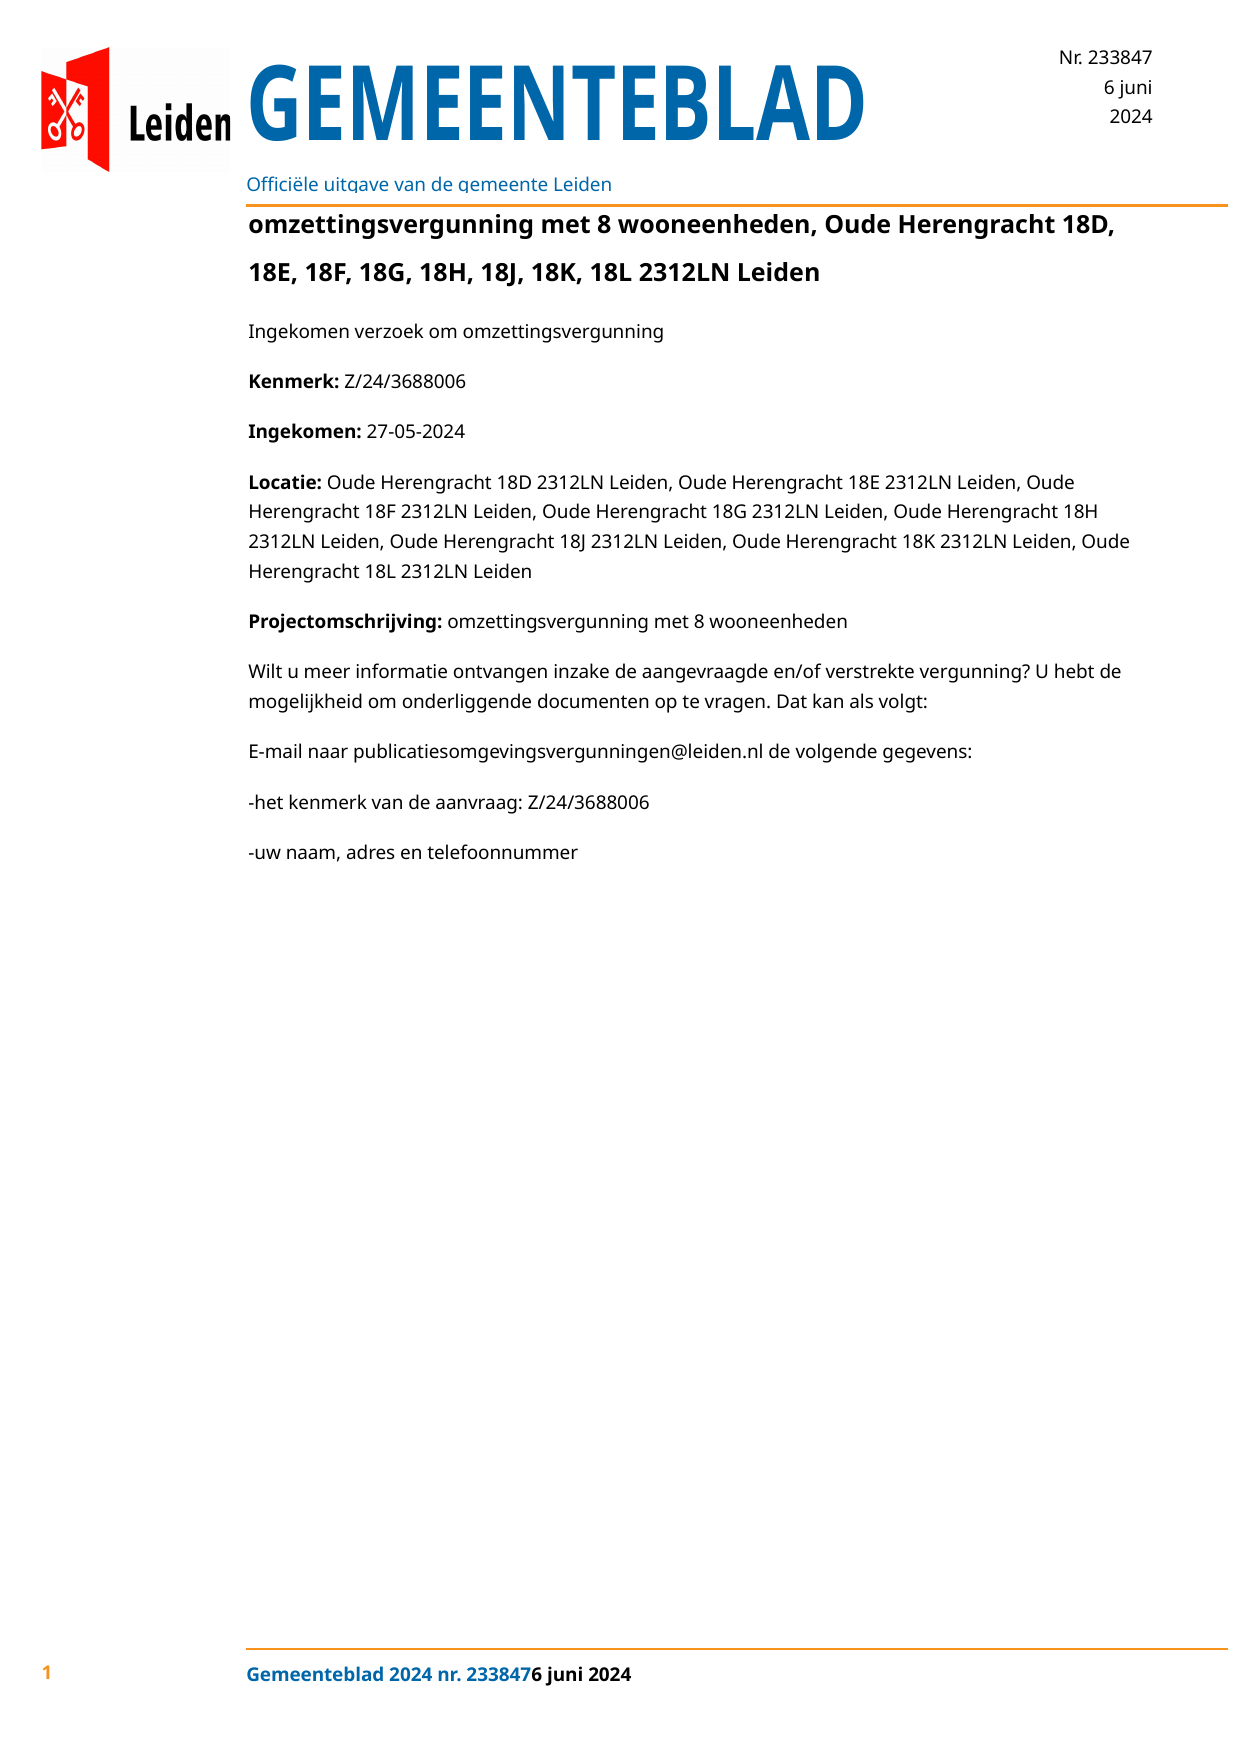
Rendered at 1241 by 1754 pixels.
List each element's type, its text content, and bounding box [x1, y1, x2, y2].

text Kenmerk: Z/24/3688006 [248, 368, 1152, 394]
text -uw naam, adres en telefoonnummer [248, 839, 1152, 865]
text E-mail naar publicatiesomgevingsvergunningen@leiden.nl de volgende gegevens: [248, 739, 1152, 764]
text -het kenmerk van de aanvraag: Z/24/3688006 [248, 789, 1152, 815]
text Wilt u meer informatie ontvangen inzake de aangevraagde en/of verstrekte vergunning? U hebt de mogelijkheid om onderliggende documenten op te vragen. Dat kan als volgt: [248, 659, 1152, 714]
text Ingekomen: 27-05-2024 [248, 419, 1152, 444]
picture [41, 47, 231, 172]
text Locatie: Oude Herengracht 18D 2312LN Leiden, Oude Herengracht 18E 2312LN Leiden, Oude Herengracht 18F 2312LN Leiden, Oude Herengracht 18G 2312LN Leiden, Oude Herengracht 18H 2312LN Leiden, Oude Herengracht 18J 2312LN Leiden, Oude Herengracht 18K 2312LN Leiden, Oude Herengracht 18L 2312LN Leiden [248, 469, 1152, 584]
text omzettingsvergunning met 8 wooneenheden, Oude Herengracht 18D, 18E, 18F, 18G, 18H, 18J, 18K, 18L 2312LN Leiden [248, 207, 1152, 288]
text Projectomschrijving: omzettingsvergunning met 8 wooneenheden [248, 608, 1152, 634]
text Ingekomen verzoek om omzettingsvergunning [248, 318, 1152, 344]
